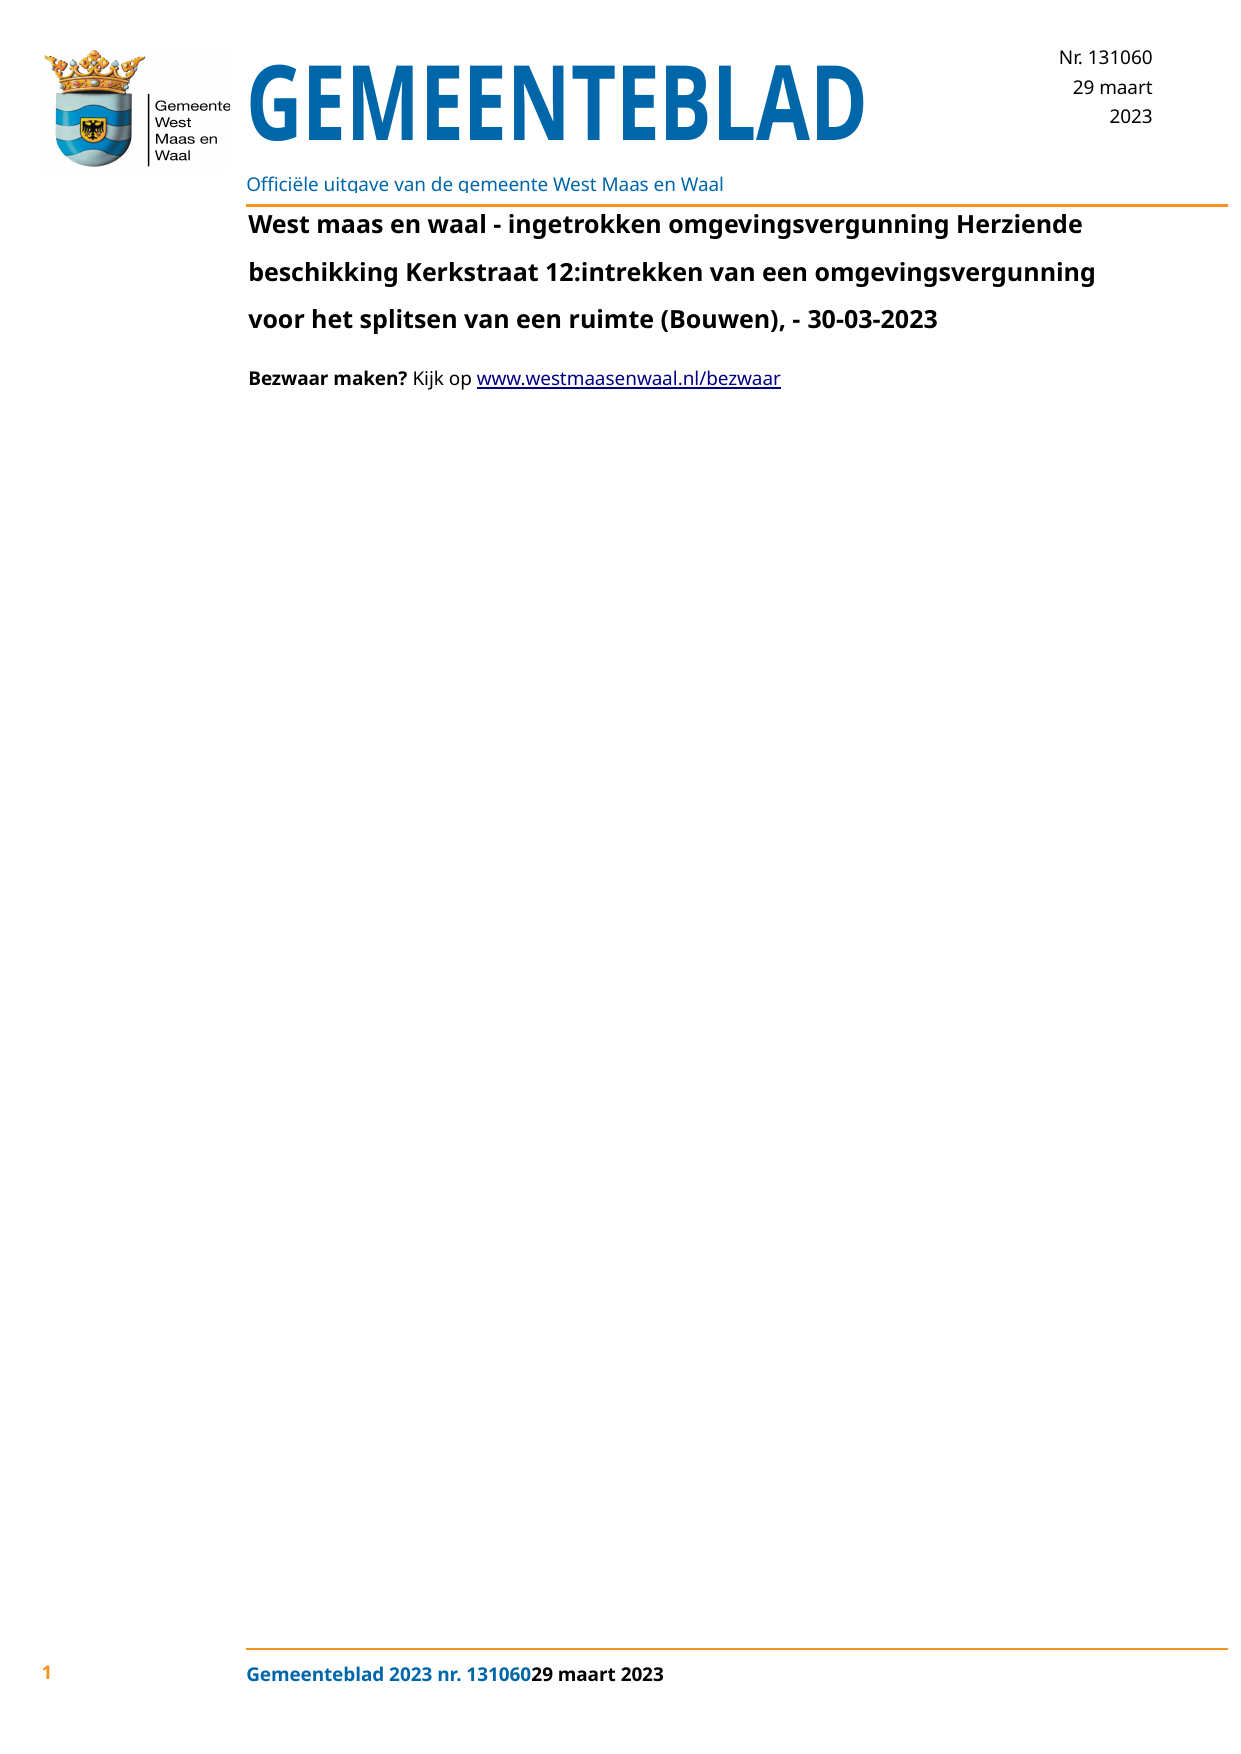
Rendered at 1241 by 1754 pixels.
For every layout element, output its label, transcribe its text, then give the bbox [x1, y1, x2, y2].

picture [41, 47, 231, 172]
text Bezwaar maken? Kijk op www.westmaasenwaal.nl/bezwaar [248, 366, 1152, 391]
text West maas en waal - ingetrokken omgevingsvergunning Herziende beschikking Kerkstraat 12:intrekken van een omgevingsvergunning voor het splitsen van een ruimte (Bouwen), - 30-03-2023 [248, 207, 1152, 336]
